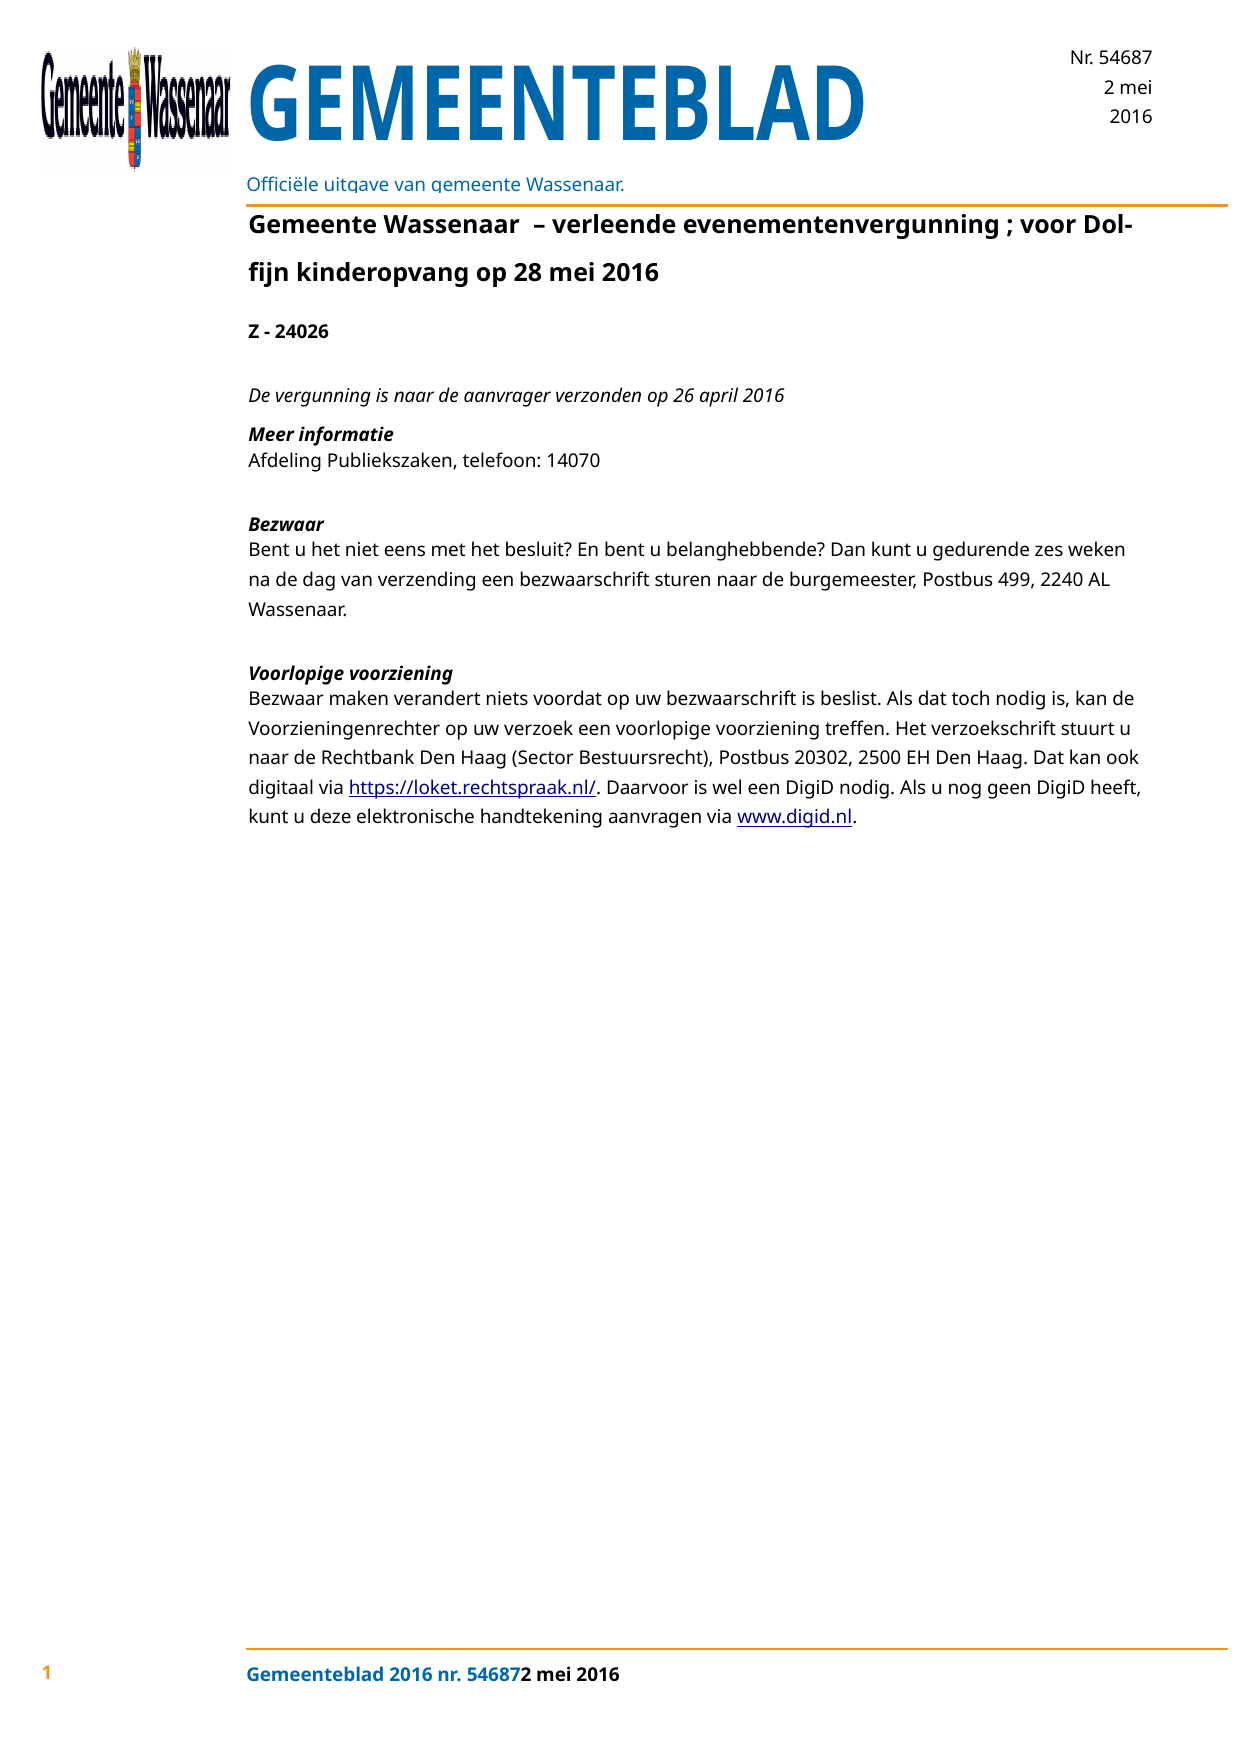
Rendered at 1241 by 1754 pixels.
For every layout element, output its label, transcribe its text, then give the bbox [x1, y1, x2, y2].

text Afdeling Publiekszaken, telefoon: 14070 [248, 447, 1152, 473]
text Voorlopige voorziening [248, 660, 1152, 685]
text Bent u het niet eens met het besluit? En bent u belanghebbende? Dan kunt u gedurende zes weken na de dag van verzending een bezwaarschrift sturen naar de burgemeester, Postbus 499, 2240 AL Wassenaar. [248, 537, 1152, 621]
text Meer informatie [248, 421, 1152, 447]
text De vergunning is naar de aanvrager verzonden op 26 april 2016 [248, 382, 1152, 408]
text Bezwaar maken verandert niets voordat op uw bezwaarschrift is beslist. Als dat toch nodig is, kan de Voorzieningenrechter op uw verzoek een voorlopige voorziening treffen. Het verzoekschrift stuurt u naar de Rechtbank Den Haag (Sector Bestuursrecht), Postbus 20302, 2500 EH Den Haag. Dat kan ook digitaal via https://loket.rechtspraak.nl/. Daarvoor is wel een DigiD nodig. Als u nog geen DigiD heeft, kunt u deze elektronische handtekening aanvragen via www.digid.nl. [248, 685, 1152, 829]
picture [41, 47, 231, 172]
text Bezwaar [248, 511, 1152, 537]
text Z - 24026 [248, 318, 1152, 344]
text Gemeente Wassenaar – verleende evenementenvergunning ; voor Dol-fijn kinderopvang op 28 mei 2016 [248, 207, 1152, 288]
